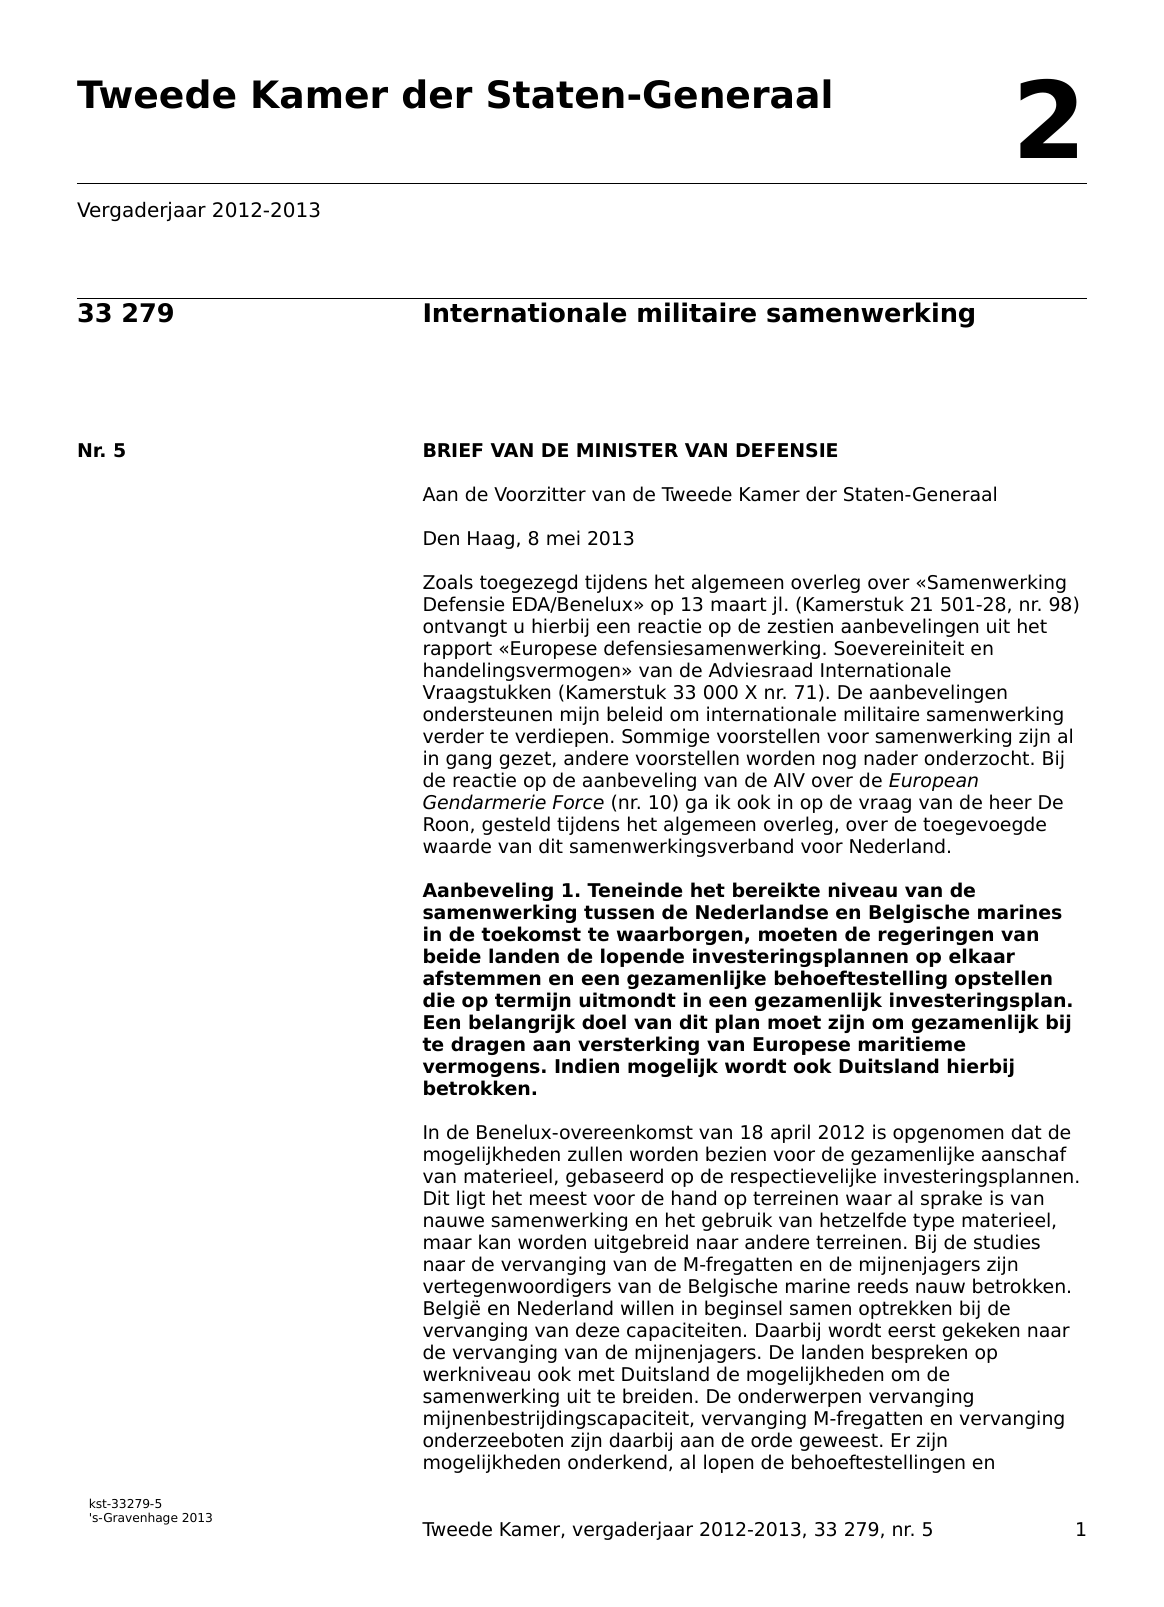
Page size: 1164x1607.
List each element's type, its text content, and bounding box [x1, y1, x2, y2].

text Aan de Voorzitter van de Tweede Kamer der Staten-Generaal [422, 484, 1087, 506]
subtitle Nr. 5 BRIEF VAN DE MINISTER VAN DEFENSIE [77, 440, 1087, 462]
subtitle 33 279 Internationale militaire samenwerking [77, 299, 1087, 329]
text Zoals toegezegd tijdens het algemeen overleg over «Samenwerking Defensie EDA/Benelux» op 13 maart jl. (Kamerstuk 21 501-28, nr. 98) ontvangt u hierbij een reactie op de zestien aanbevelingen uit het rapport «Europese defensiesamenwerking. Soevereiniteit en handelingsvermogen» van de Adviesraad Internationale Vraagstukken (Kamerstuk 33 000 X nr. 71). De aanbevelingen ondersteunen mijn beleid om internationale militaire samenwerking verder te verdiepen. Sommige voorstellen voor samenwerking zijn al in gang gezet, andere voorstellen worden nog nader onderzocht. Bij de reactie op de aanbeveling van de AIV over de European Gendarmerie Force (nr. 10) ga ik ook in op de vraag van de heer De Roon, gesteld tijdens het algemeen overleg, over de toegevoegde waarde van dit samenwerkingsverband voor Nederland. [422, 572, 1087, 858]
table_cell Vergaderjaar 2012-2013 [77, 184, 1087, 298]
text kst-33279-5 [88, 1497, 323, 1511]
table_header 2 [886, 59, 1087, 183]
table_header Tweede Kamer der Staten-Generaal [77, 59, 886, 183]
text Aanbeveling 1. Teneinde het bereikte niveau van de samenwerking tussen de Nederlandse en Belgische marines in de toekomst te waarborgen, moeten de regeringen van beide landen de lopende investeringsplannen op elkaar afstemmen en een gezamenlijke behoeftestelling opstellen die op termijn uitmondt in een gezamenlijk investeringsplan. Een belangrijk doel van dit plan moet zijn om gezamenlijk bij te dragen aan versterking van Europese maritieme vermogens. Indien mogelijk wordt ook Duitsland hierbij betrokken. [422, 880, 1087, 1100]
text Den Haag, 8 mei 2013 [422, 528, 1087, 550]
text In de Benelux-overeenkomst van 18 april 2012 is opgenomen dat de mogelijkheden zullen worden bezien voor de gezamenlijke aanschaf van materieel, gebaseerd op de respectievelijke investeringsplannen. Dit ligt het meest voor de hand op terreinen waar al sprake is van nauwe samenwerking en het gebruik van hetzelfde type materieel, maar kan worden uitgebreid naar andere terreinen. Bij de studies naar de vervanging van de M-fregatten en de mijnenjagers zijn vertegenwoordigers van de Belgische marine reeds nauw betrokken. België en Nederland willen in beginsel samen optrekken bij de vervanging van deze capaciteiten. Daarbij wordt eerst gekeken naar de vervanging van de mijnenjagers. De landen bespreken op werkniveau ook met Duitsland de mogelijkheden om de samenwerking uit te breiden. De onderwerpen vervanging mijnenbestrijdingscapaciteit, vervanging M-fregatten en vervanging onderzeeboten zijn daarbij aan de orde geweest. Er zijn mogelijkheden onderkend, al lopen de behoeftestellingen en [422, 1122, 1087, 1474]
text 's-Gravenhage 2013 [88, 1511, 323, 1525]
